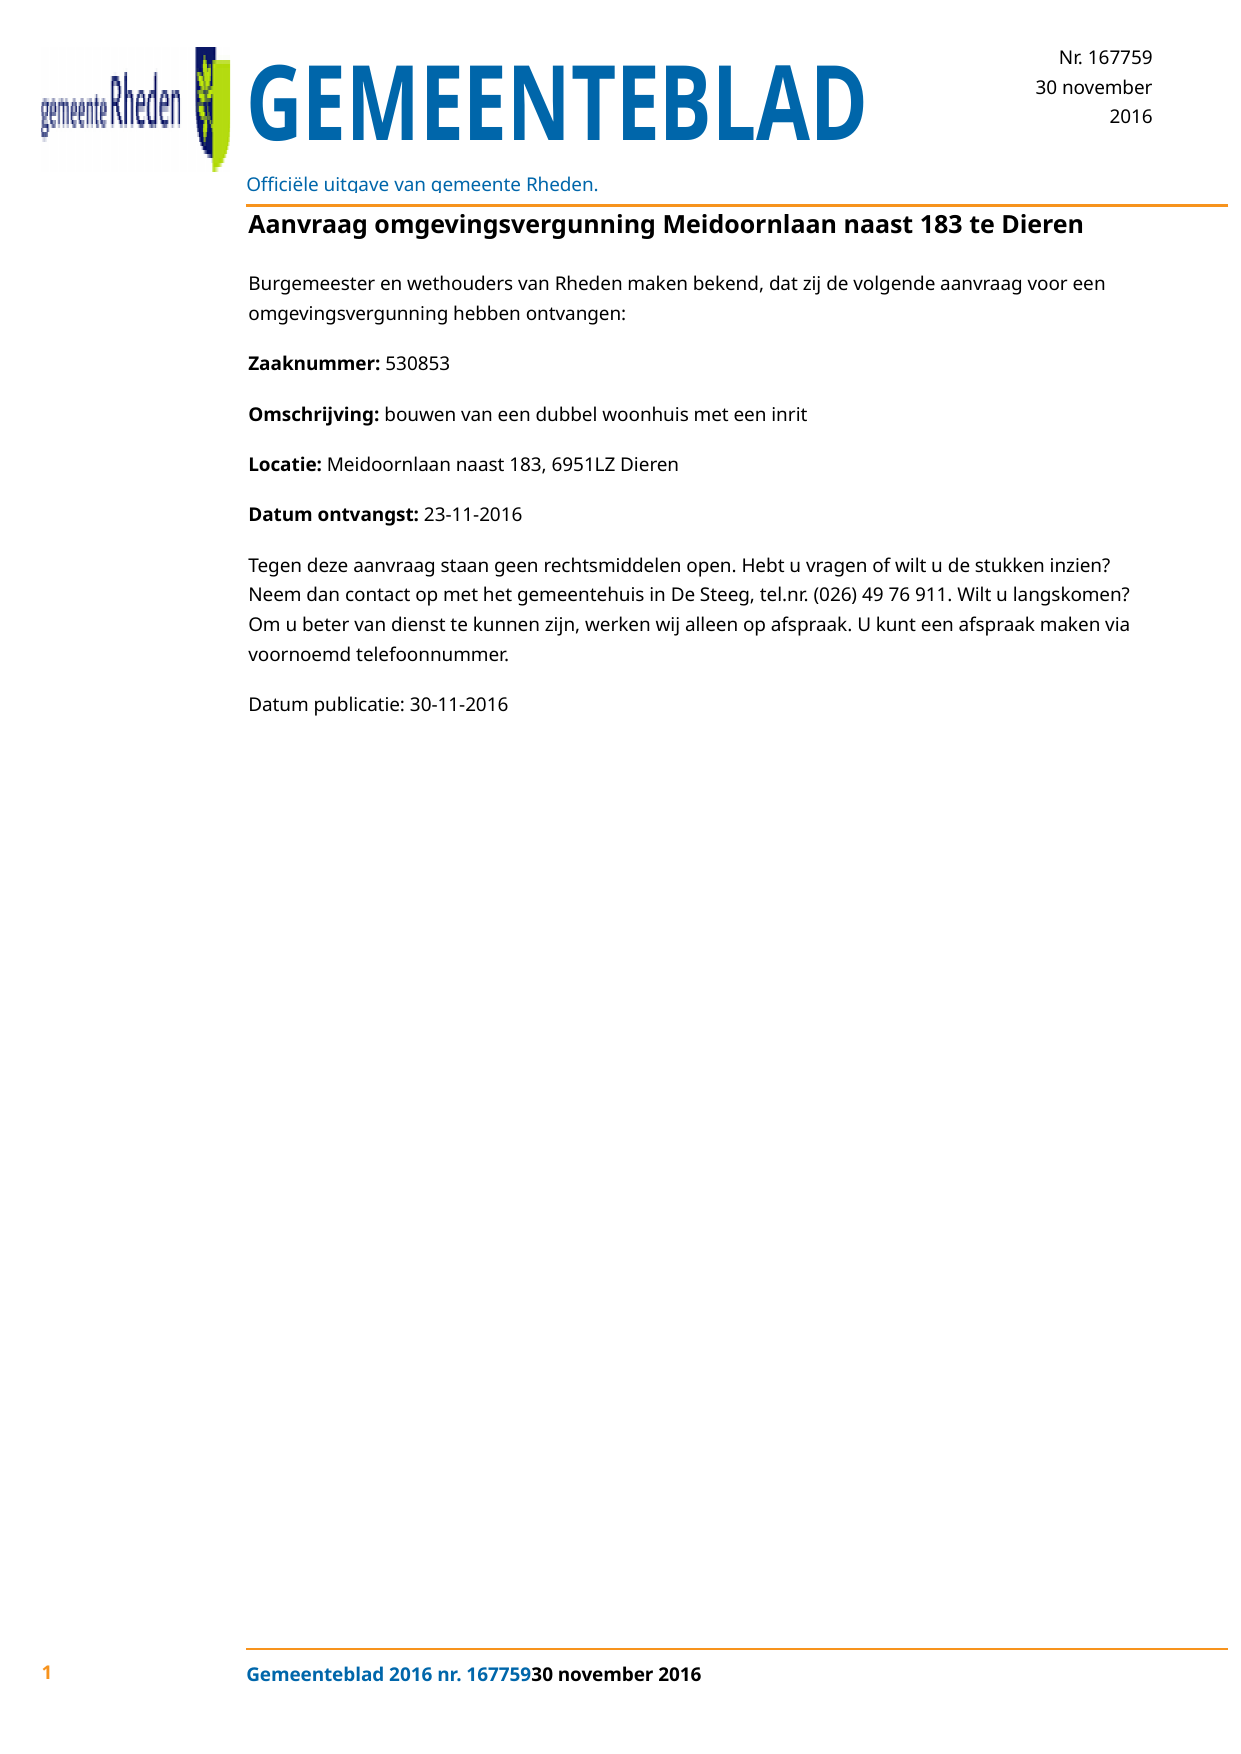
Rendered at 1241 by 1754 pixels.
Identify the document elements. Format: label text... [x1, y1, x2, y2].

text Locatie: Meidoornlaan naast 183, 6951LZ Dieren [248, 451, 1152, 477]
picture [41, 47, 231, 172]
text Datum publicatie: 30-11-2016 [248, 691, 1152, 717]
text Burgemeester en wethouders van Rheden maken bekend, dat zij de volgende aanvraag voor een omgevingsvergunning hebben ontvangen: [248, 270, 1152, 326]
text Aanvraag omgevingsvergunning Meidoornlaan naast 183 te Dieren [248, 207, 1152, 241]
text Omschrijving: bouwen van een dubbel woonhuis met een inrit [248, 401, 1152, 426]
text Datum ontvangst: 23-11-2016 [248, 502, 1152, 527]
text Tegen deze aanvraag staan geen rechtsmiddelen open. Hebt u vragen of wilt u de stukken inzien? Neem dan contact op met het gemeentehuis in De Steeg, tel.nr. (026) 49 76 911. Wilt u langskomen? Om u beter van dienst te kunnen zijn, werken wij alleen op afspraak. U kunt een afspraak maken via voornoemd telefoonnummer. [248, 552, 1152, 666]
text Zaaknummer: 530853 [248, 350, 1152, 376]
